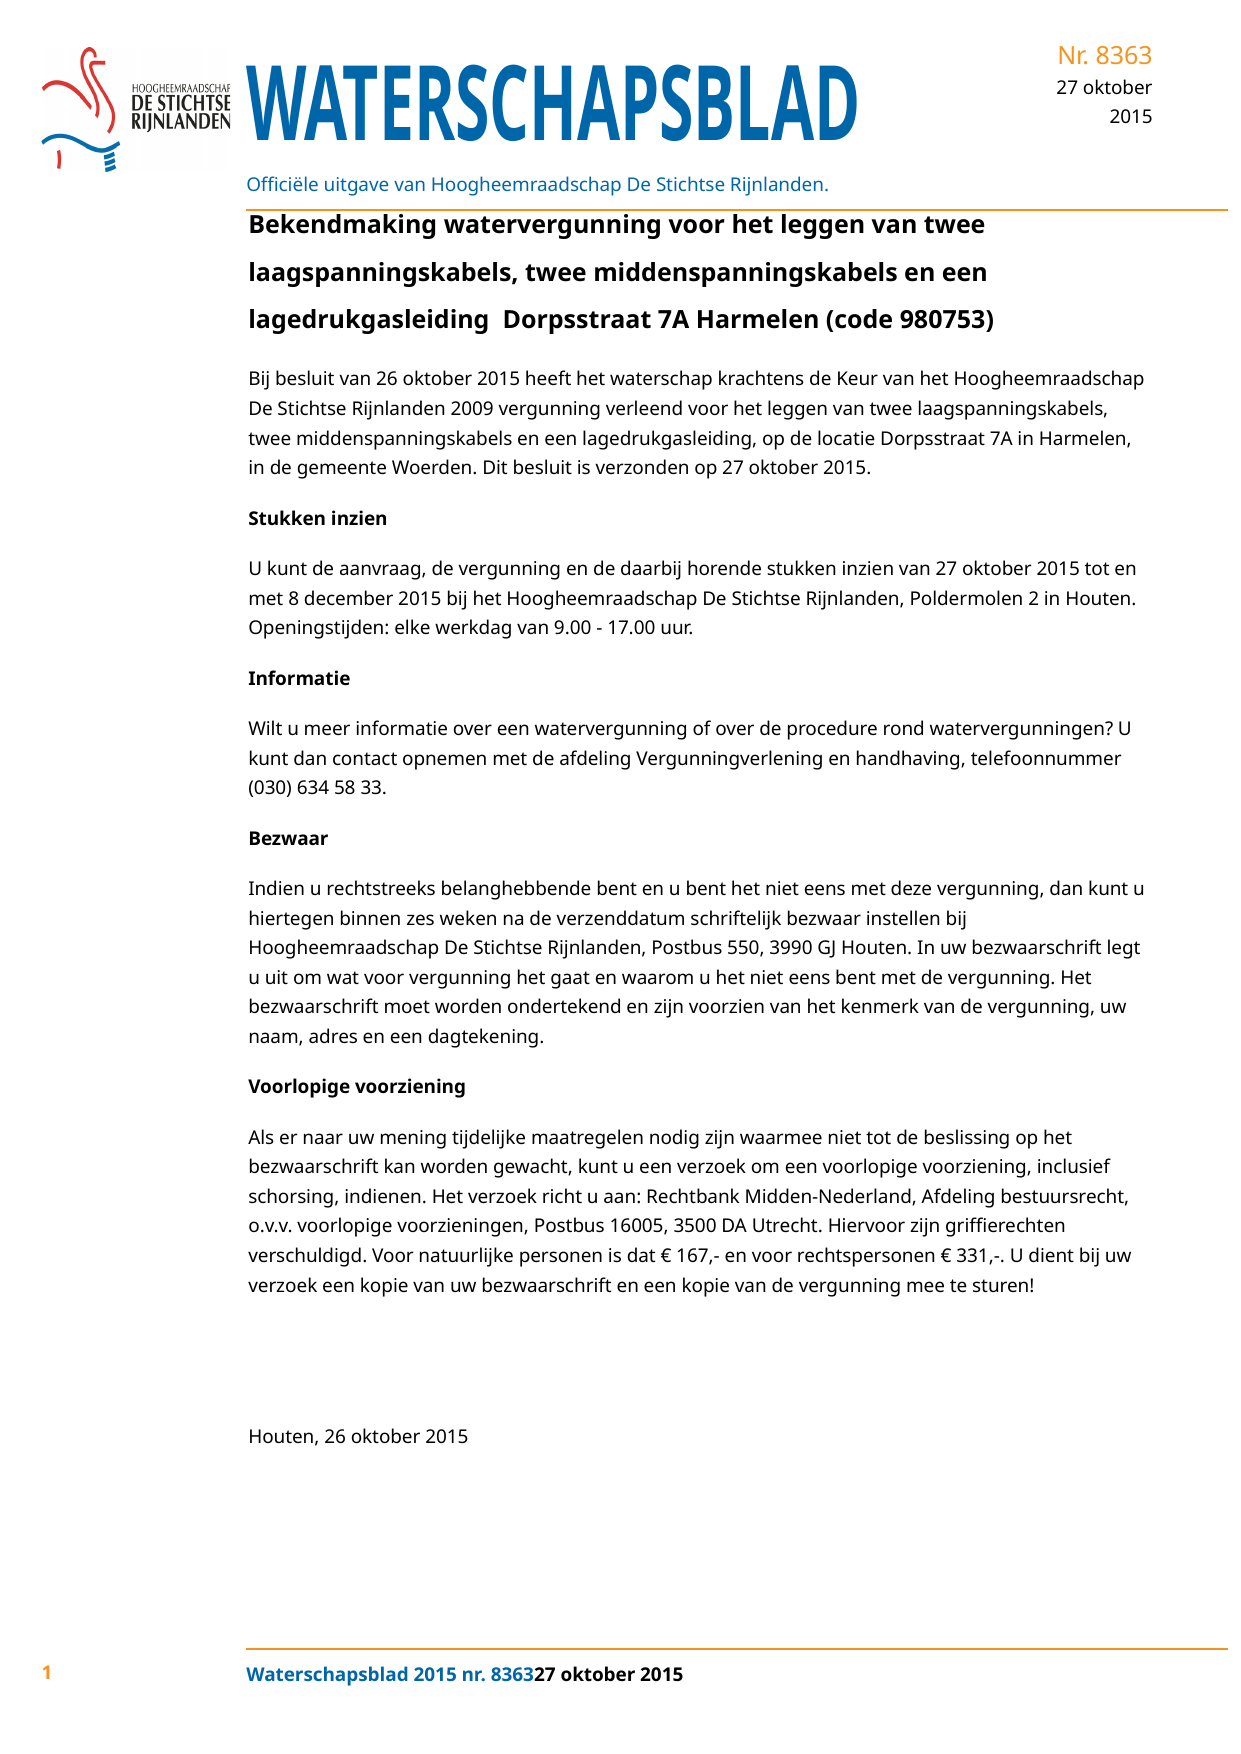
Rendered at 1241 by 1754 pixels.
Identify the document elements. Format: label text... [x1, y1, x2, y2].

text Bezwaar [248, 825, 1152, 850]
text Informatie [248, 665, 1152, 690]
text Bekendmaking watervergunning voor het leggen van twee laagspanningskabels, twee middenspanningskabels en een lagedrukgasleiding Dorpsstraat 7A Harmelen (code 980753) [248, 211, 1152, 336]
text Als er naar uw mening tijdelijke maatregelen nodig zijn waarmee niet tot de beslissing op het bezwaarschrift kan worden gewacht, kunt u een verzoek om een voorlopige voorziening, inclusief schorsing, indienen. Het verzoek richt u aan: Rechtbank Midden-Nederland, Afdeling bestuursrecht, o.v.v. voorlopige voorzieningen, Postbus 16005, 3500 DA Utrecht. Hiervoor zijn griffierechten verschuldigd. Voor natuurlijke personen is dat € 167,- en voor rechtspersonen € 331,-. U dient bij uw verzoek een kopie van uw bezwaarschrift en een kopie van de vergunning mee te sturen! [248, 1124, 1152, 1297]
text Bij besluit van 26 oktober 2015 heeft het waterschap krachtens de Keur van het Hoogheemraadschap De Stichtse Rijnlanden 2009 vergunning verleend voor het leggen van twee laagspanningskabels, twee middenspanningskabels en een lagedrukgasleiding, op de locatie Dorpsstraat 7A in Harmelen, in de gemeente Woerden. Dit besluit is verzonden op 27 oktober 2015. [248, 366, 1152, 480]
text Stukken inzien [248, 505, 1152, 530]
text Indien u rechtstreeks belanghebbende bent en u bent het niet eens met deze vergunning, dan kunt u hiertegen binnen zes weken na de verzenddatum schriftelijk bezwaar instellen bij Hoogheemraadschap De Stichtse Rijnlanden, Postbus 550, 3990 GJ Houten. In uw bezwaarschrift legt u uit om wat voor vergunning het gaat en waarom u het niet eens bent met de vergunning. Het bezwaarschrift moet worden ondertekend en zijn voorzien van het kenmerk van de vergunning, uw naam, adres en een dagtekening. [248, 875, 1152, 1049]
text Wilt u meer informatie over een watervergunning of over de procedure rond watervergunningen? U kunt dan contact opnemen met de afdeling Vergunningverlening en handhaving, telefoonnummer (030) 634 58 33. [248, 715, 1152, 800]
picture [41, 47, 231, 172]
text Houten, 26 oktober 2015 [248, 1423, 1152, 1449]
text U kunt de aanvraag, de vergunning en de daarbij horende stukken inzien van 27 oktober 2015 tot en met 8 december 2015 bij het Hoogheemraadschap De Stichtse Rijnlanden, Poldermolen 2 in Houten. Openingstijden: elke werkdag van 9.00 - 17.00 uur. [248, 555, 1152, 640]
text Voorlopige voorziening [248, 1073, 1152, 1099]
